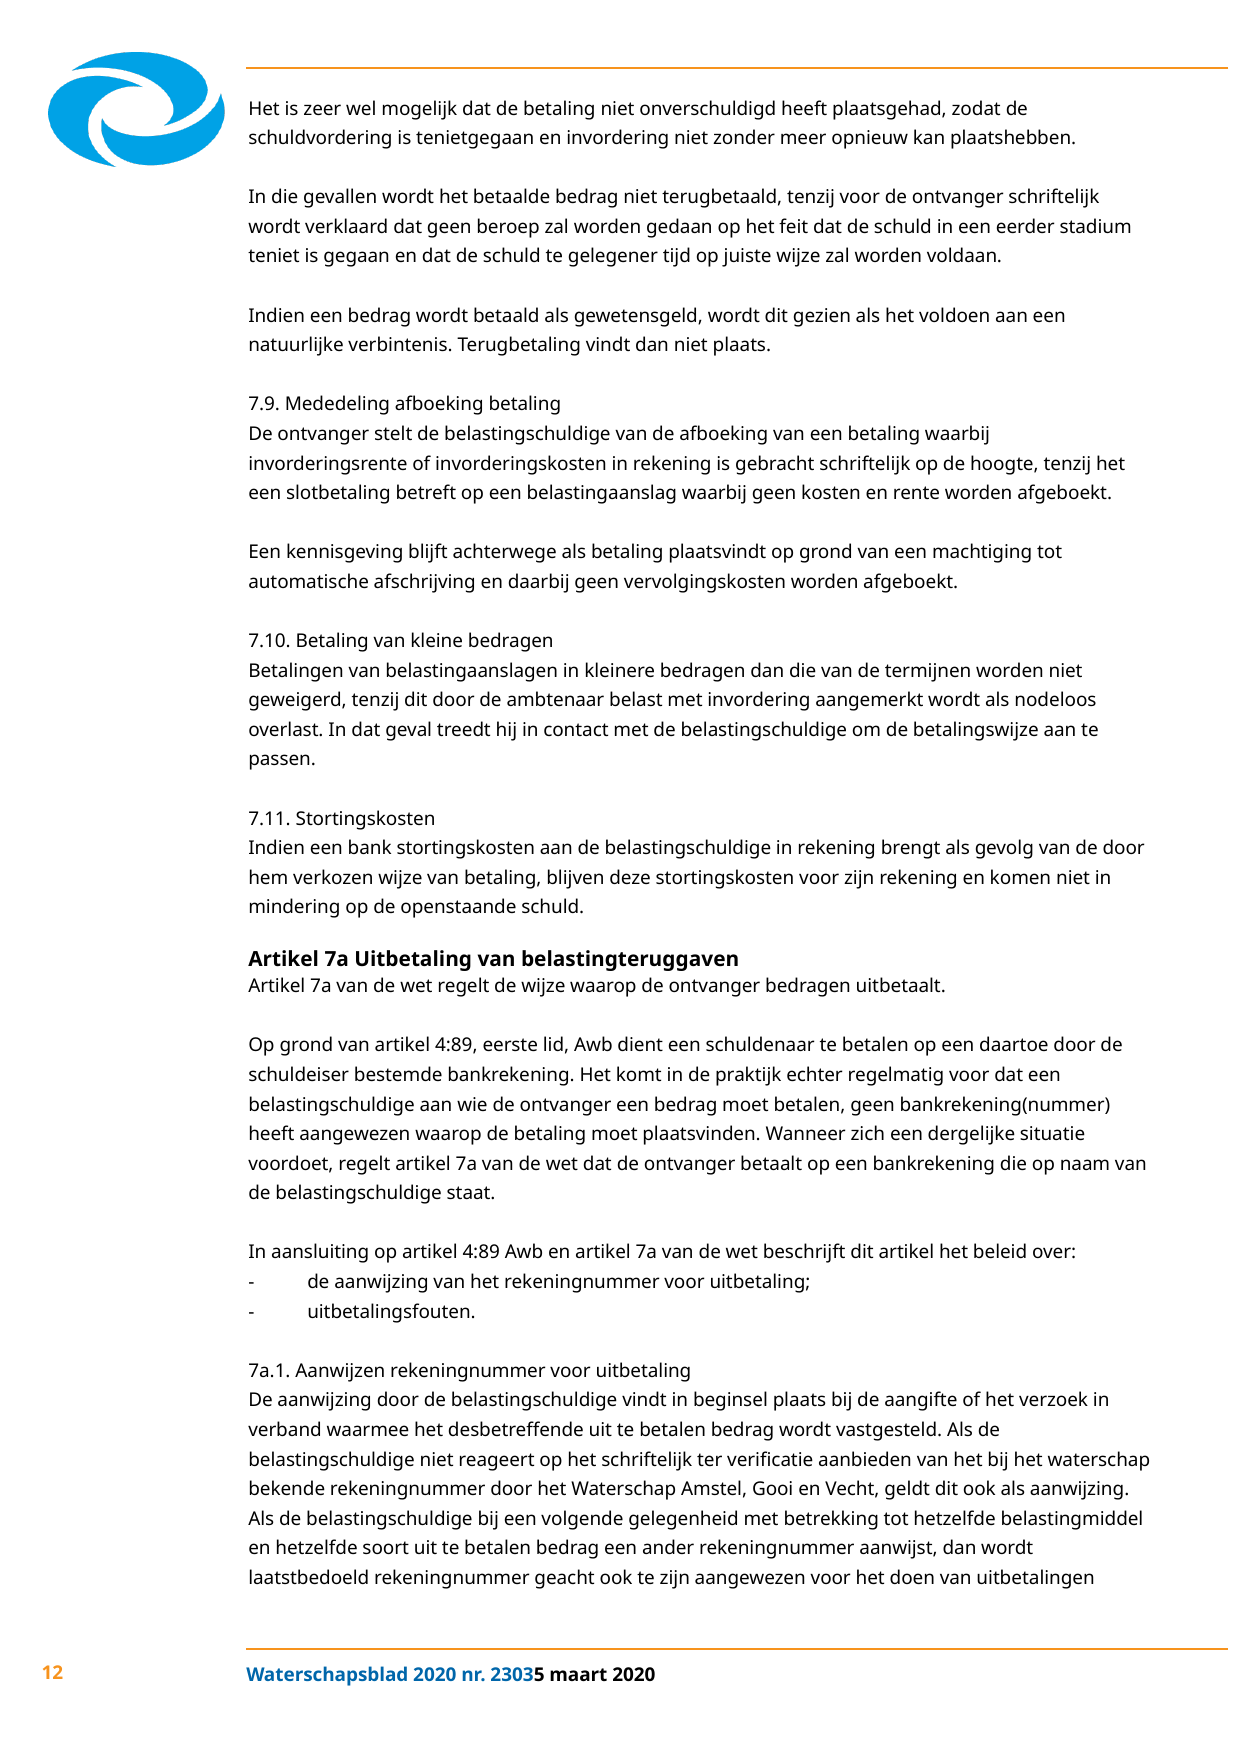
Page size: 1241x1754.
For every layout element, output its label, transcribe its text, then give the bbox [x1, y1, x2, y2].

text Een kennisgeving blijft achterwege als betaling plaatsvindt op grond van een machtiging tot automatische afschrijving en daarbij geen vervolgingskosten worden afgeboekt. [248, 538, 1152, 594]
text Artikel 7a van de wet regelt de wijze waarop de ontvanger bedragen uitbetaalt. [248, 972, 1152, 998]
text 7.11. Stortingskosten [248, 805, 1152, 831]
text Op grond van artikel 4:89, eerste lid, Awb dient een schuldenaar te betalen op een daartoe door de schuldeiser bestemde bankrekening. Het komt in de praktijk echter regelmatig voor dat een belastingschuldige aan wie de ontvanger een bedrag moet betalen, geen bankrekening(nummer) heeft aangewezen waarop de betaling moet plaatsvinden. Wanneer zich een dergelijke situatie voordoet, regelt artikel 7a van de wet dat de ontvanger betaalt op een bankrekening die op naam van de belastingschuldige staat. [248, 1032, 1152, 1205]
text In aansluiting op artikel 4:89 Awb en artikel 7a van de wet beschrijft dit artikel het beleid over: [248, 1239, 1152, 1264]
text De ontvanger stelt de belastingschuldige van de afboeking van een betaling waarbij invorderingsrente of invorderingskosten in rekening is gebracht schriftelijk op de hoogte, tenzij het een slotbetaling betreft op een belastingaanslag waarbij geen kosten en rente worden afgeboekt. [248, 420, 1152, 505]
text Als de belastingschuldige bij een volgende gelegenheid met betrekking tot hetzelfde belastingmiddel en hetzelfde soort uit te betalen bedrag een ander rekeningnummer aanwijst, dan wordt laatstbedoeld rekeningnummer geacht ook te zijn aangewezen voor het doen van uitbetalingen [248, 1505, 1152, 1590]
text Het is zeer wel mogelijk dat de betaling niet onverschuldigd heeft plaatsgehad, zodat de schuldvordering is tenietgegaan en invordering niet zonder meer opnieuw kan plaatshebben. [248, 95, 1152, 150]
text Indien een bank stortingskosten aan de belastingschuldige in rekening brengt als gevolg van de door hem verkozen wijze van betaling, blijven deze stortingskosten voor zijn rekening en komen niet in mindering op de openstaande schuld. [248, 834, 1152, 919]
text 7.10. Betaling van kleine bedragen [248, 627, 1152, 653]
text In die gevallen wordt het betaalde bedrag niet terugbetaald, tenzij voor de ontvanger schriftelijk wordt verklaard dat geen beroep zal worden gedaan op het feit dat de schuld in een eerder stadium teniet is gegaan en dat de schuld te gelegener tijd op juiste wijze zal worden voldaan. [248, 183, 1152, 268]
picture [41, 47, 231, 172]
list de aanwijzing van het rekeningnummer voor uitbetaling; [248, 1268, 1152, 1294]
text Betalingen van belastingaanslagen in kleinere bedragen dan die van de termijnen worden niet geweigerd, tenzij dit door de ambtenaar belast met invordering aangemerkt wordt als nodeloos overlast. In dat geval treedt hij in contact met de belastingschuldige om de betalingswijze aan te passen. [248, 657, 1152, 771]
text Artikel 7a Uitbetaling van belastingteruggaven [248, 944, 1152, 972]
text De aanwijzing door de belastingschuldige vindt in beginsel plaats bij de aangifte of het verzoek in verband waarmee het desbetreffende uit te betalen bedrag wordt vastgesteld. Als de belastingschuldige niet reageert op het schriftelijk ter verificatie aanbieden van het bij het waterschap bekende rekeningnummer door het Waterschap Amstel, Gooi en Vecht, geldt dit ook als aanwijzing. [248, 1387, 1152, 1501]
text 7a.1. Aanwijzen rekeningnummer voor uitbetaling [248, 1357, 1152, 1383]
list uitbetalingsfouten. [248, 1298, 1152, 1323]
text 7.9. Mededeling afboeking betaling [248, 391, 1152, 416]
text Indien een bedrag wordt betaald als gewetensgeld, wordt dit gezien als het voldoen aan een natuurlijke verbintenis. Terugbetaling vindt dan niet plaats. [248, 302, 1152, 357]
